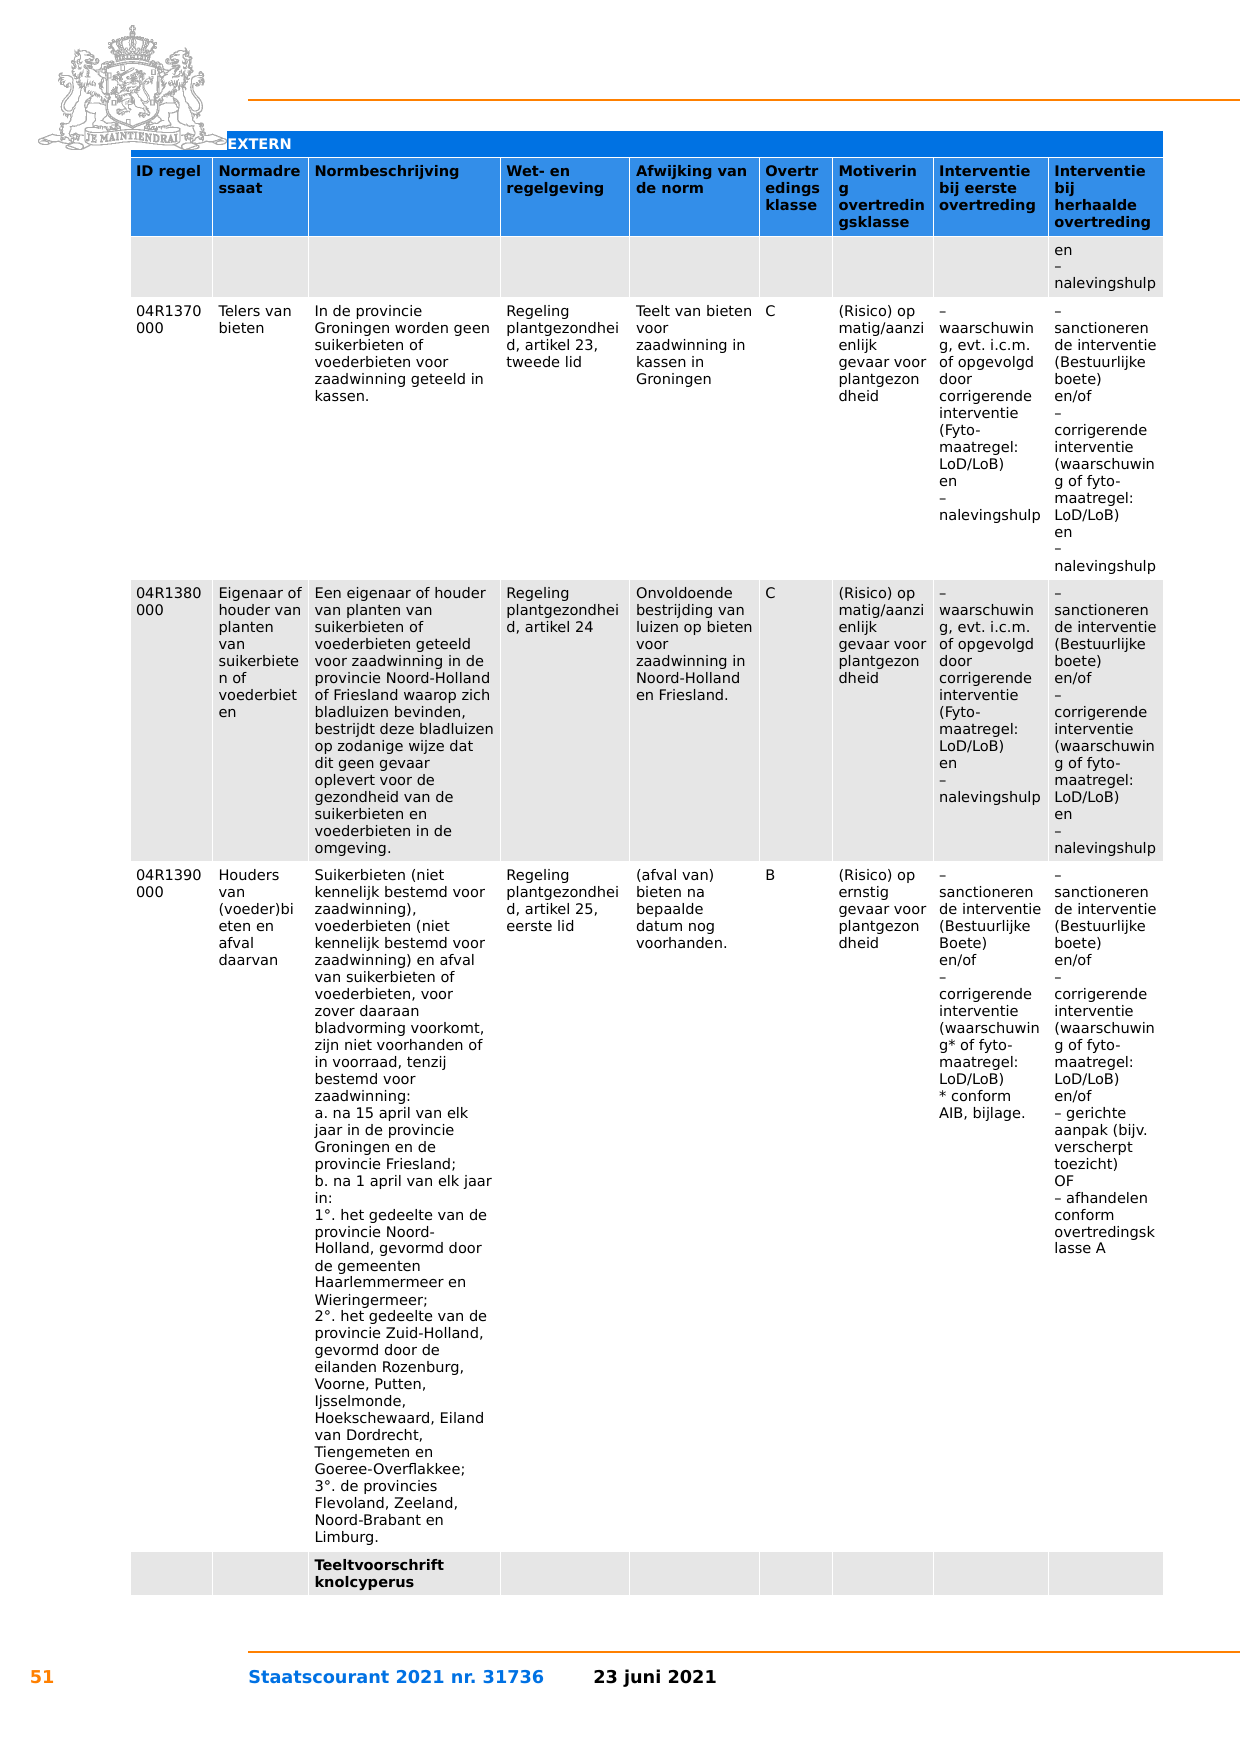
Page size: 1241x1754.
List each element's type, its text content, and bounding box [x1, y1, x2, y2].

table_cell [213, 237, 308, 297]
table_cell Regeling plantgezondheid, artikel 25, eerste lid [501, 862, 629, 1551]
table_cell – sanctionerende interventie (Bestuurlijke boete) en/of – corrigerende interventie (waarschuwing of fyto-maatregel: LoD/LoB) en/of – gerichte aanpak (bijv. verscherpt toezicht) OF – afhandelen conform overtredingsklasse A [1049, 862, 1163, 1551]
table_cell Houders van (voeder)bieten en afval daarvan [213, 862, 308, 1551]
table_cell (Risico) op ernstig gevaar voor plantgezondheid [833, 862, 933, 1551]
table_cell [833, 1552, 933, 1595]
table_cell Regeling plantgezondheid, artikel 24 [501, 580, 629, 861]
table_cell [131, 237, 212, 297]
table_cell [213, 1552, 308, 1595]
table_cell Suikerbieten (niet kennelijk bestemd voor zaadwinning), voederbieten (niet kennelijk bestemd voor zaadwinning) en afval van suikerbieten of voederbieten, voor zover daaraan bladvorming voorkomt, zijn niet voorhanden of in voorraad, tenzij bestemd voor zaadwinning: a. na 15 april van elk jaar in de provincie Groningen en de provincie Friesland; b. na 1 april van elk jaar in: 1°. het gedeelte van de provincie Noord-Holland, gevormd door de gemeenten Haarlemmermeer en Wieringermeer; 2°. het gedeelte van de provincie Zuid-Holland, gevormd door de eilanden Rozenburg, Voorne, Putten, Ijsselmonde, Hoekschewaard, Eiland van Dordrecht, Tiengemeten en Goeree-Overflakkee; 3°. de provincies Flevoland, Zeeland, Noord-Brabant en Limburg. [309, 862, 500, 1551]
table_cell – sanctionerende interventie (Bestuurlijke Boete) en/of – corrigerende interventie (waarschuwing* of fyto-maatregel: LoD/LoB) * conform AIB, bijlage. [934, 862, 1048, 1551]
table_cell 04R1390000 [131, 862, 212, 1551]
table_cell 04R1380000 [131, 580, 212, 861]
table_cell [934, 237, 1048, 297]
table_cell 04R1370000 [131, 298, 212, 579]
table_cell C [760, 298, 832, 579]
table_cell [501, 237, 629, 297]
table_cell C [760, 580, 832, 861]
table_cell Teeltvoorschrift knolcyperus [309, 1552, 500, 1595]
table_cell Overtredingsklasse [760, 158, 832, 236]
table_header EXTERN [131, 131, 1163, 157]
table_cell Motivering overtredingsklasse [833, 158, 933, 236]
table_cell – waarschuwing, evt. i.c.m. of opgevolgd door corrigerende interventie (Fyto-maatregel: LoD/LoB) en – nalevingshulp [934, 580, 1048, 861]
table_cell In de provincie Groningen worden geen suikerbieten of voederbieten voor zaadwinning geteeld in kassen. [309, 298, 500, 579]
table_cell Wet- en regelgeving [501, 158, 629, 236]
table_cell Interventie bij herhaalde overtreding [1049, 158, 1163, 236]
table_cell [630, 1552, 759, 1595]
table_cell ID regel [131, 158, 212, 236]
table_cell B [760, 862, 832, 1551]
table_cell [760, 1552, 832, 1595]
table_cell Interventie bij eerste overtreding [934, 158, 1048, 236]
table_cell – sanctionerende interventie (Bestuurlijke boete) en/of – corrigerende interventie (waarschuwing of fyto-maatregel: LoD/LoB) en – nalevingshulp [1049, 298, 1163, 579]
table_cell [934, 1552, 1048, 1595]
picture [38, 25, 227, 150]
table_cell – sanctionerende interventie (Bestuurlijke boete) en/of – corrigerende interventie (waarschuwing of fyto-maatregel: LoD/LoB) en – nalevingshulp [1049, 580, 1163, 861]
table_cell [1049, 1552, 1163, 1595]
table_cell Eigenaar of houder van planten van suikerbieten of voederbieten [213, 580, 308, 861]
table_cell [760, 237, 832, 297]
table_cell en – nalevingshulp [1049, 237, 1163, 297]
table_cell Normadressaat [213, 158, 308, 236]
table_cell [309, 237, 500, 297]
table_cell (Risico) op matig/aanzienlijk gevaar voor plantgezondheid [833, 298, 933, 579]
table_cell [630, 237, 759, 297]
table_cell (Risico) op matig/aanzienlijk gevaar voor plantgezondheid [833, 580, 933, 861]
table_cell Afwijking van de norm [630, 158, 759, 236]
table_cell Een eigenaar of houder van planten van suikerbieten of voederbieten geteeld voor zaadwinning in de provincie Noord-Holland of Friesland waarop zich bladluizen bevinden, bestrijdt deze bladluizen op zodanige wijze dat dit geen gevaar oplevert voor de gezondheid van de suikerbieten en voederbieten in de omgeving. [309, 580, 500, 861]
table_cell [501, 1552, 629, 1595]
table_cell [131, 1552, 212, 1595]
table_cell Telers van bieten [213, 298, 308, 579]
table_cell [833, 237, 933, 297]
table_cell Teelt van bieten voor zaadwinning in kassen in Groningen [630, 298, 759, 579]
table_cell Regeling plantgezondheid, artikel 23, tweede lid [501, 298, 629, 579]
table_cell (afval van) bieten na bepaalde datum nog voorhanden. [630, 862, 759, 1551]
table_cell Normbeschrijving [309, 158, 500, 236]
table_cell – waarschuwing, evt. i.c.m. of opgevolgd door corrigerende interventie (Fyto-maatregel: LoD/LoB) en – nalevingshulp [934, 298, 1048, 579]
table_cell Onvoldoende bestrijding van luizen op bieten voor zaadwinning in Noord-Holland en Friesland. [630, 580, 759, 861]
